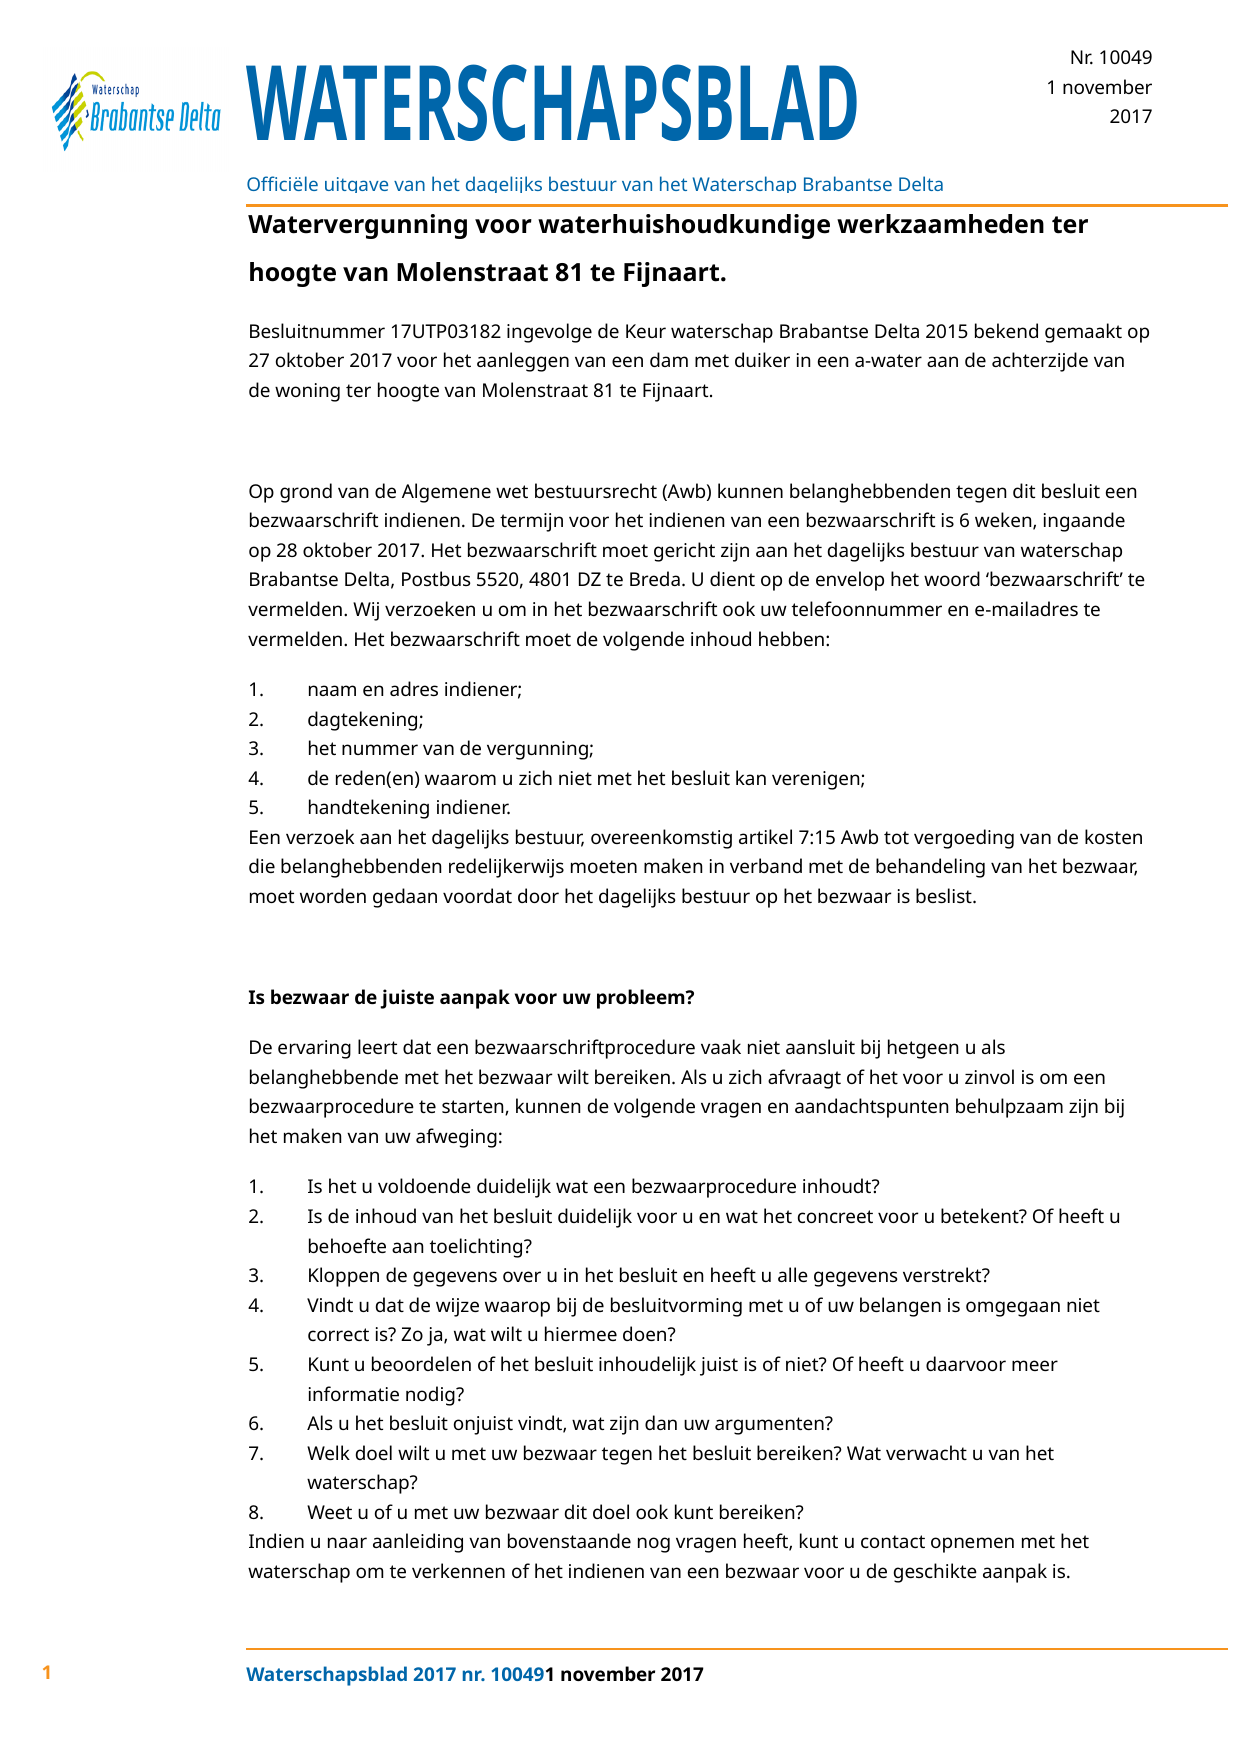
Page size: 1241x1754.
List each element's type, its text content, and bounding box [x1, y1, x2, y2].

text Indien u naar aanleiding van bovenstaande nog vragen heeft, kunt u contact opnemen met het waterschap om te verkennen of het indienen van een bezwaar voor u de geschikte aanpak is. [248, 1529, 1152, 1584]
list de reden(en) waarom u zich niet met het besluit kan verenigen; [248, 765, 1152, 791]
text Is bezwaar de juiste aanpak voor uw probleem? [248, 984, 1152, 1010]
list Is het u voldoende duidelijk wat een bezwaarprocedure inhoudt? [248, 1174, 1152, 1199]
text Op grond van de Algemene wet bestuursrecht (Awb) kunnen belanghebbenden tegen dit besluit een bezwaarschrift indienen. De termijn voor het indienen van een bezwaarschrift is 6 weken, ingaande op 28 oktober 2017. Het bezwaarschrift moet gericht zijn aan het dagelijks bestuur van waterschap Brabantse Delta, Postbus 5520, 4801 DZ te Breda. U dient op de envelop het woord ‘bezwaarschrift’ te vermelden. Wij verzoeken u om in het bezwaarschrift ook uw telefoonnummer en e‑mailadres te vermelden. Het bezwaarschrift moet de volgende inhoud hebben: [248, 478, 1152, 652]
list het nummer van de vergunning; [248, 735, 1152, 761]
text Besluitnummer 17UTP03182 ingevolge de Keur waterschap Brabantse Delta 2015 bekend gemaakt op 27 oktober 2017 voor het aanleggen van een dam met duiker in een a-water aan de achterzijde van de woning ter hoogte van Molenstraat 81 te Fijnaart. [248, 318, 1152, 403]
list Als u het besluit onjuist vindt, wat zijn dan uw argumenten? [248, 1410, 1152, 1436]
text Watervergunning voor waterhuishoudkundige werkzaamheden ter hoogte van Molenstraat 81 te Fijnaart. [248, 207, 1152, 288]
text Een verzoek aan het dagelijks bestuur, overeenkomstig artikel 7:15 Awb tot vergoeding van de kosten die belanghebbenden redelijkerwijs moeten maken in verband met de behandeling van het bezwaar, moet worden gedaan voordat door het dagelijks bestuur op het bezwaar is beslist. [248, 824, 1152, 909]
list Weet u of u met uw bezwaar dit doel ook kunt bereiken? [248, 1499, 1152, 1525]
list naam en adres indiener; [248, 676, 1152, 702]
list dagtekening; [248, 706, 1152, 732]
list Kloppen de gegevens over u in het besluit en heeft u alle gegevens verstrekt? [248, 1262, 1152, 1288]
list Vindt u dat de wijze waarop bij de besluitvorming met u of uw belangen is omgegaan niet correct is? Zo ja, wat wilt u hiermee doen? [248, 1292, 1152, 1347]
list Welk doel wilt u met uw bezwaar tegen het besluit bereiken? Wat verwacht u van het waterschap? [248, 1440, 1152, 1495]
text De ervaring leert dat een bezwaarschriftprocedure vaak niet aansluit bij hetgeen u als belanghebbende met het bezwaar wilt bereiken. Als u zich afvraagt of het voor u zinvol is om een bezwaarprocedure te starten, kunnen de volgende vragen en aandachtspunten behulpzaam zijn bij het maken van uw afweging: [248, 1034, 1152, 1149]
picture [41, 47, 231, 172]
list Is de inhoud van het besluit duidelijk voor u en wat het concreet voor u betekent? Of heeft u behoefte aan toelichting? [248, 1203, 1152, 1259]
list handtekening indiener. [248, 794, 1152, 820]
list Kunt u beoordelen of het besluit inhoudelijk juist is of niet? Of heeft u daarvoor meer informatie nodig? [248, 1351, 1152, 1407]
